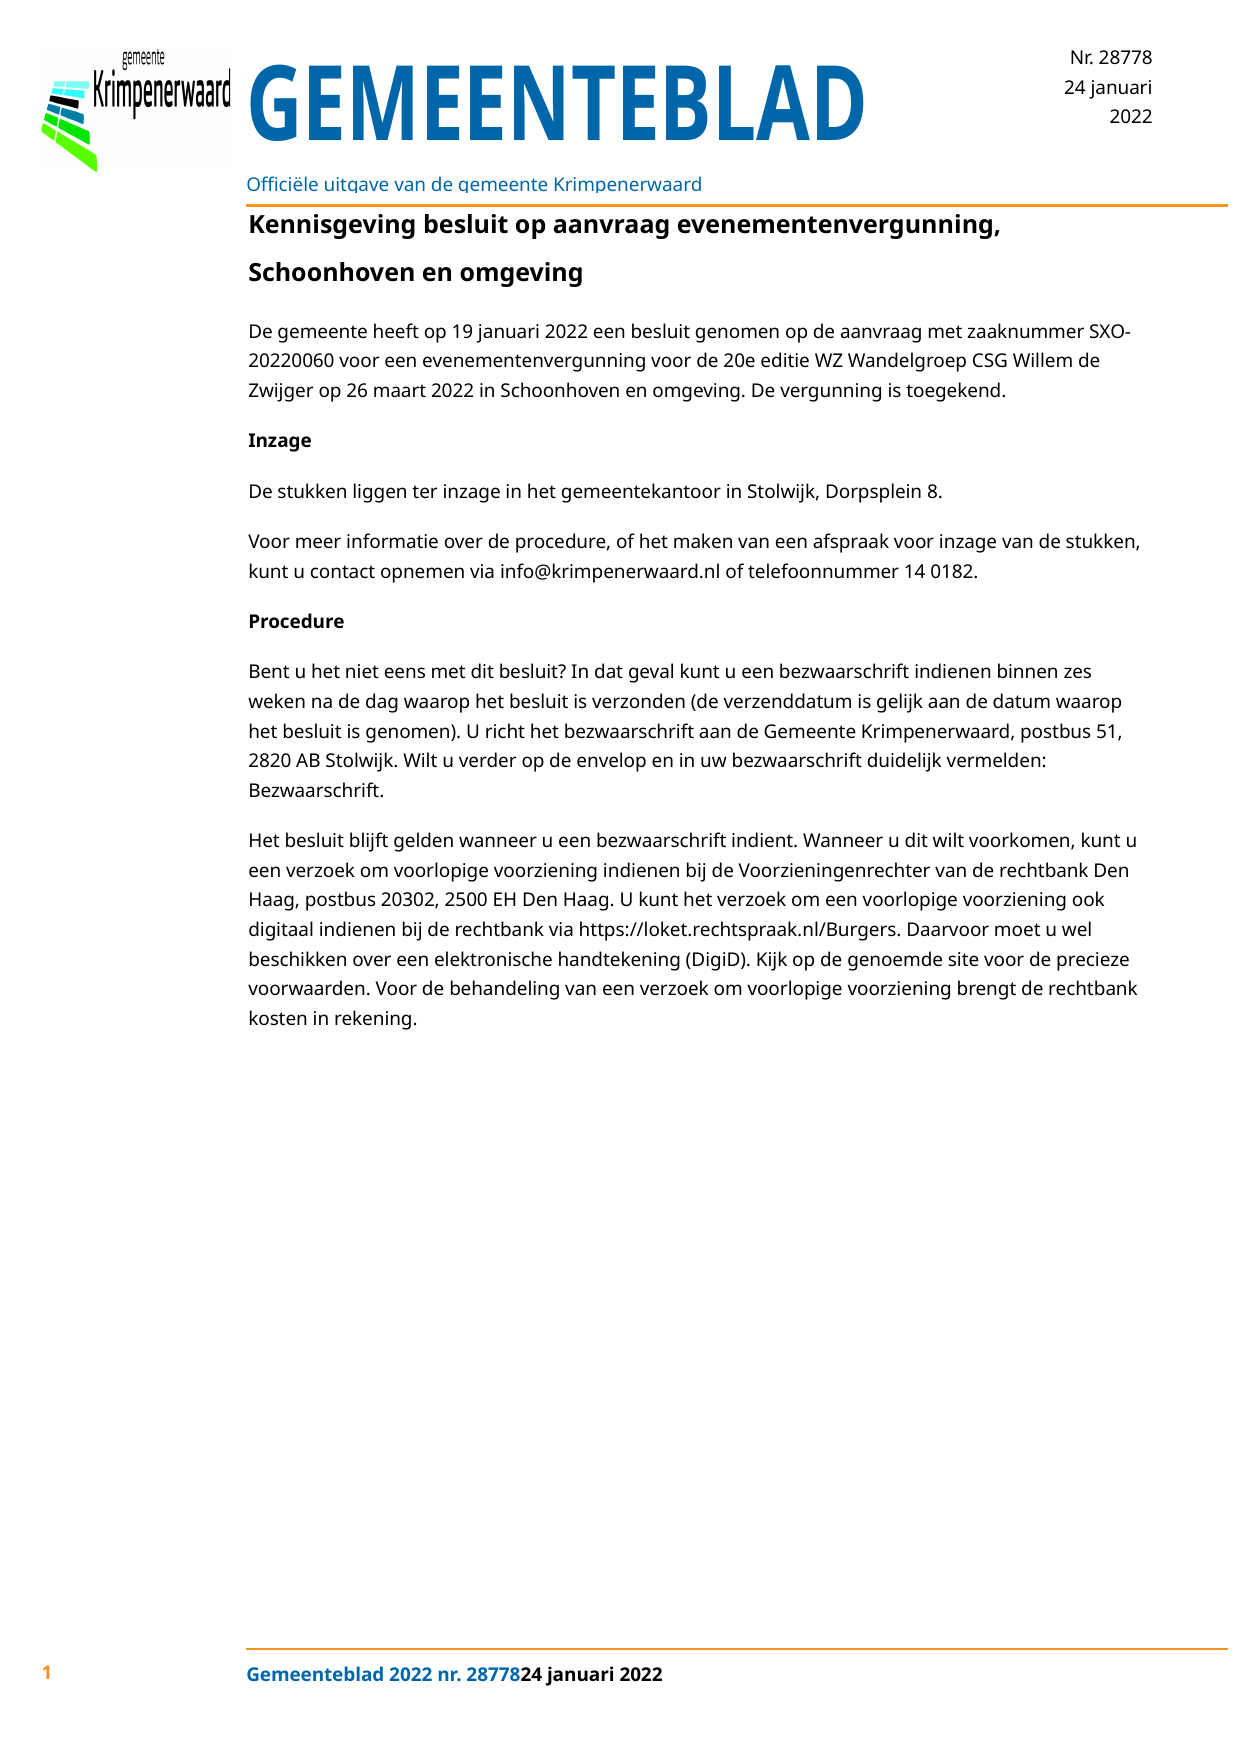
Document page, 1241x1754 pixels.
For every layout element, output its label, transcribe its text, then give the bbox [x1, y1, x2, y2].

text De gemeente heeft op 19 januari 2022 een besluit genomen op de aanvraag met zaaknummer SXO-20220060 voor een evenementenvergunning voor de 20e editie WZ Wandelgroep CSG Willem de Zwijger op 26 maart 2022 in Schoonhoven en omgeving. De vergunning is toegekend. [248, 318, 1152, 403]
text Kennisgeving besluit op aanvraag evenementenvergunning, Schoonhoven en omgeving [248, 207, 1152, 288]
text Inzage [248, 427, 1152, 453]
text Voor meer informatie over de procedure, of het maken van een afspraak voor inzage van de stukken, kunt u contact opnemen via info@krimpenerwaard.nl of telefoonnummer 14 0182. [248, 528, 1152, 584]
text De stukken liggen ter inzage in het gemeentekantoor in Stolwijk, Dorpsplein 8. [248, 478, 1152, 504]
text Procedure [248, 608, 1152, 634]
text Het besluit blijft gelden wanneer u een bezwaarschrift indient. Wanneer u dit wilt voorkomen, kunt u een verzoek om voorlopige voorziening indienen bij de Voorzieningenrechter van de rechtbank Den Haag, postbus 20302, 2500 EH Den Haag. U kunt het verzoek om een voorlopige voorziening ook digitaal indienen bij de rechtbank via https://loket.rechtspraak.nl/Burgers. Daarvoor moet u wel beschikken over een elektronische handtekening (DigiD). Kijk op de genoemde site voor de precieze voorwaarden. Voor de behandeling van een verzoek om voorlopige voorziening brengt de rechtbank kosten in rekening. [248, 827, 1152, 1031]
picture [41, 47, 231, 172]
text Bent u het niet eens met dit besluit? In dat geval kunt u een bezwaarschrift indienen binnen zes weken na de dag waarop het besluit is verzonden (de verzenddatum is gelijk aan de datum waarop het besluit is genomen). U richt het bezwaarschrift aan de Gemeente Krimpenerwaard, postbus 51, 2820 AB Stolwijk. Wilt u verder op de envelop en in uw bezwaarschrift duidelijk vermelden: Bezwaarschrift. [248, 659, 1152, 803]
